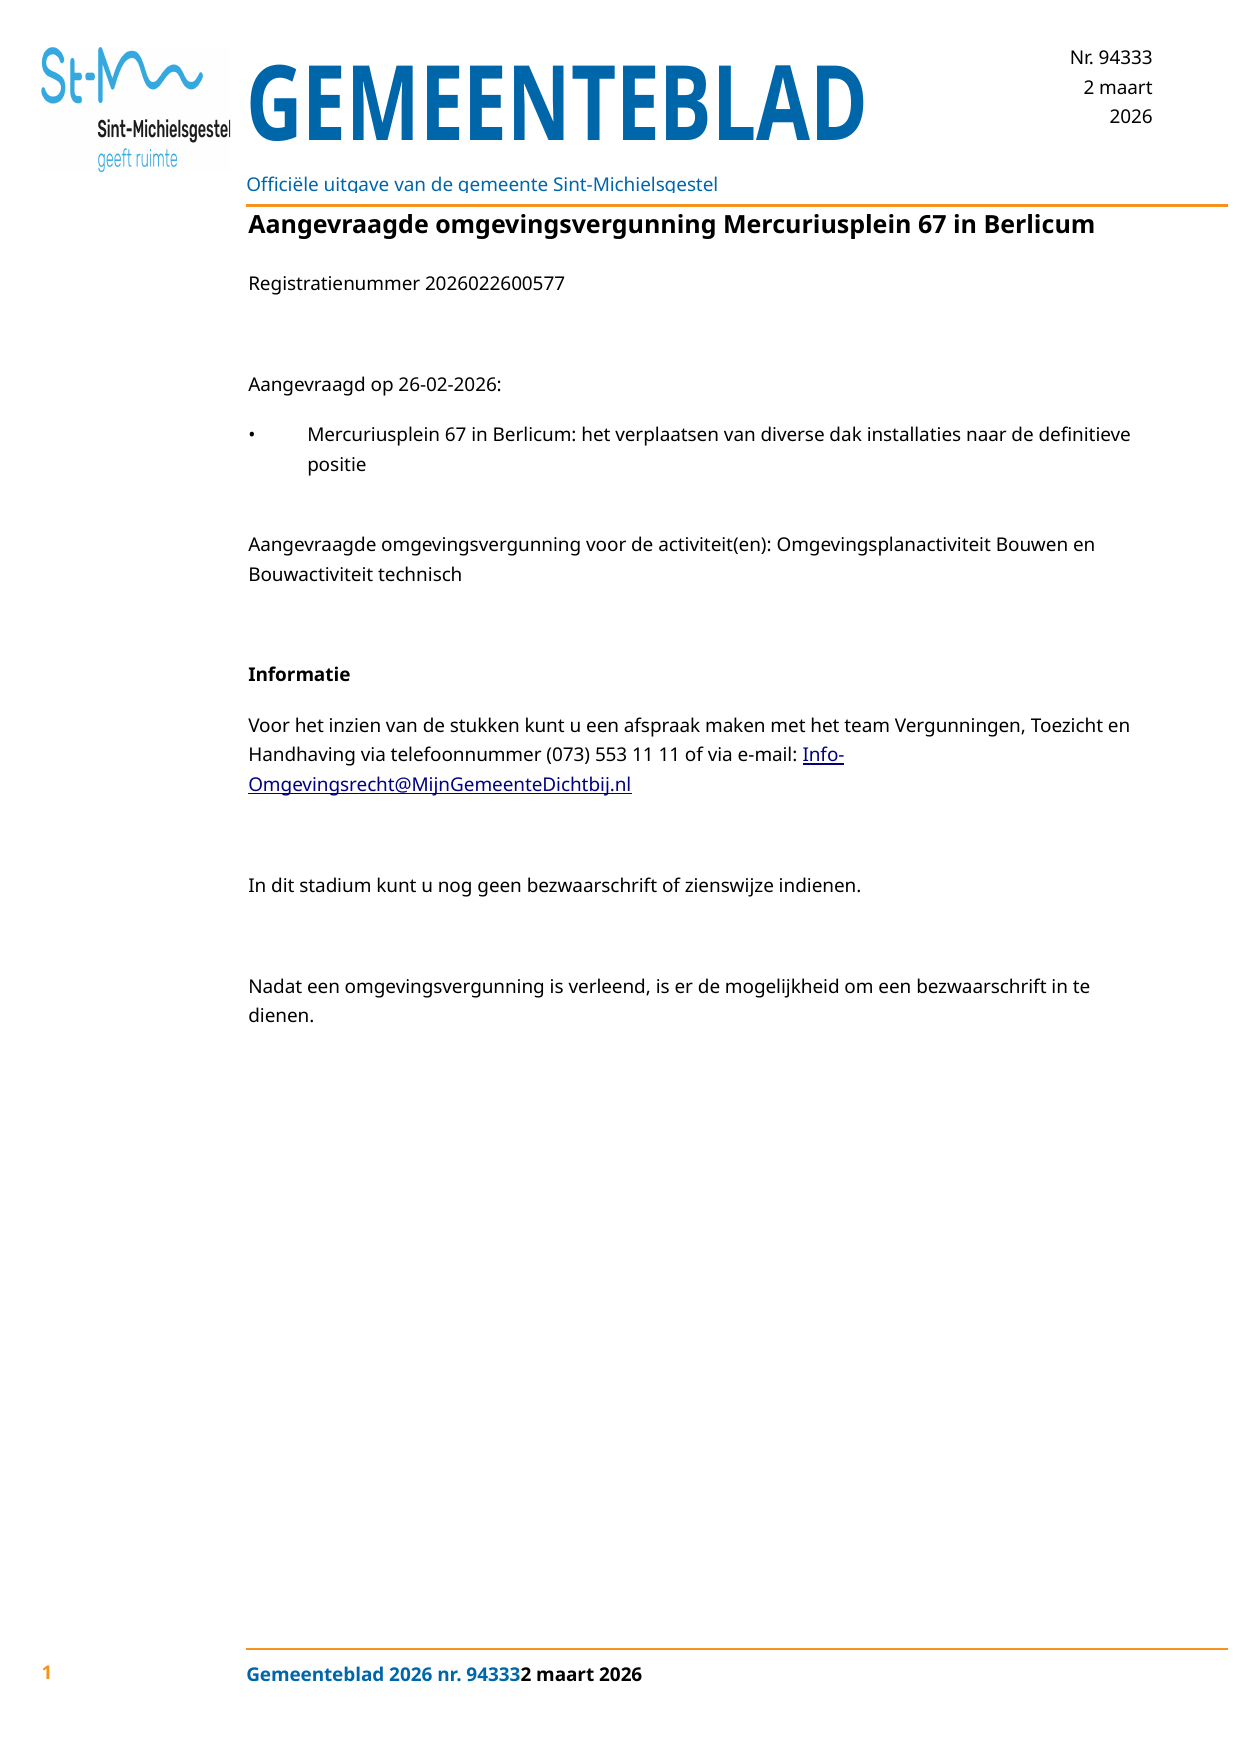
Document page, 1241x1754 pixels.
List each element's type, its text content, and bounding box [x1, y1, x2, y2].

picture [41, 47, 231, 172]
text Aangevraagde omgevingsvergunning voor de activiteit(en): Omgevingsplanactiviteit Bouwen en Bouwactiviteit technisch [248, 531, 1152, 586]
text Informatie [248, 662, 1152, 687]
text Voor het inzien van de stukken kunt u een afspraak maken met het team Vergunningen, Toezicht en Handhaving via telefoonnummer (073) 553 11 11 of via e-mail: Info-Omgevingsrecht@MijnGemeenteDichtbij.nl [248, 712, 1152, 797]
text Nadat een omgevingsvergunning is verleend, is er de mogelijkheid om een bezwaarschrift in te dienen. [248, 973, 1152, 1028]
list Mercuriusplein 67 in Berlicum: het verplaatsen van diverse dak installaties naar de definitieve positie [248, 422, 1152, 477]
text In dit stadium kunt u nog geen bezwaarschrift of zienswijze indienen. [248, 872, 1152, 898]
text Registratienummer 2026022600577 [248, 270, 1152, 296]
text Aangevraagde omgevingsvergunning Mercuriusplein 67 in Berlicum [248, 207, 1152, 241]
text Aangevraagd op 26-02-2026: [248, 371, 1152, 397]
